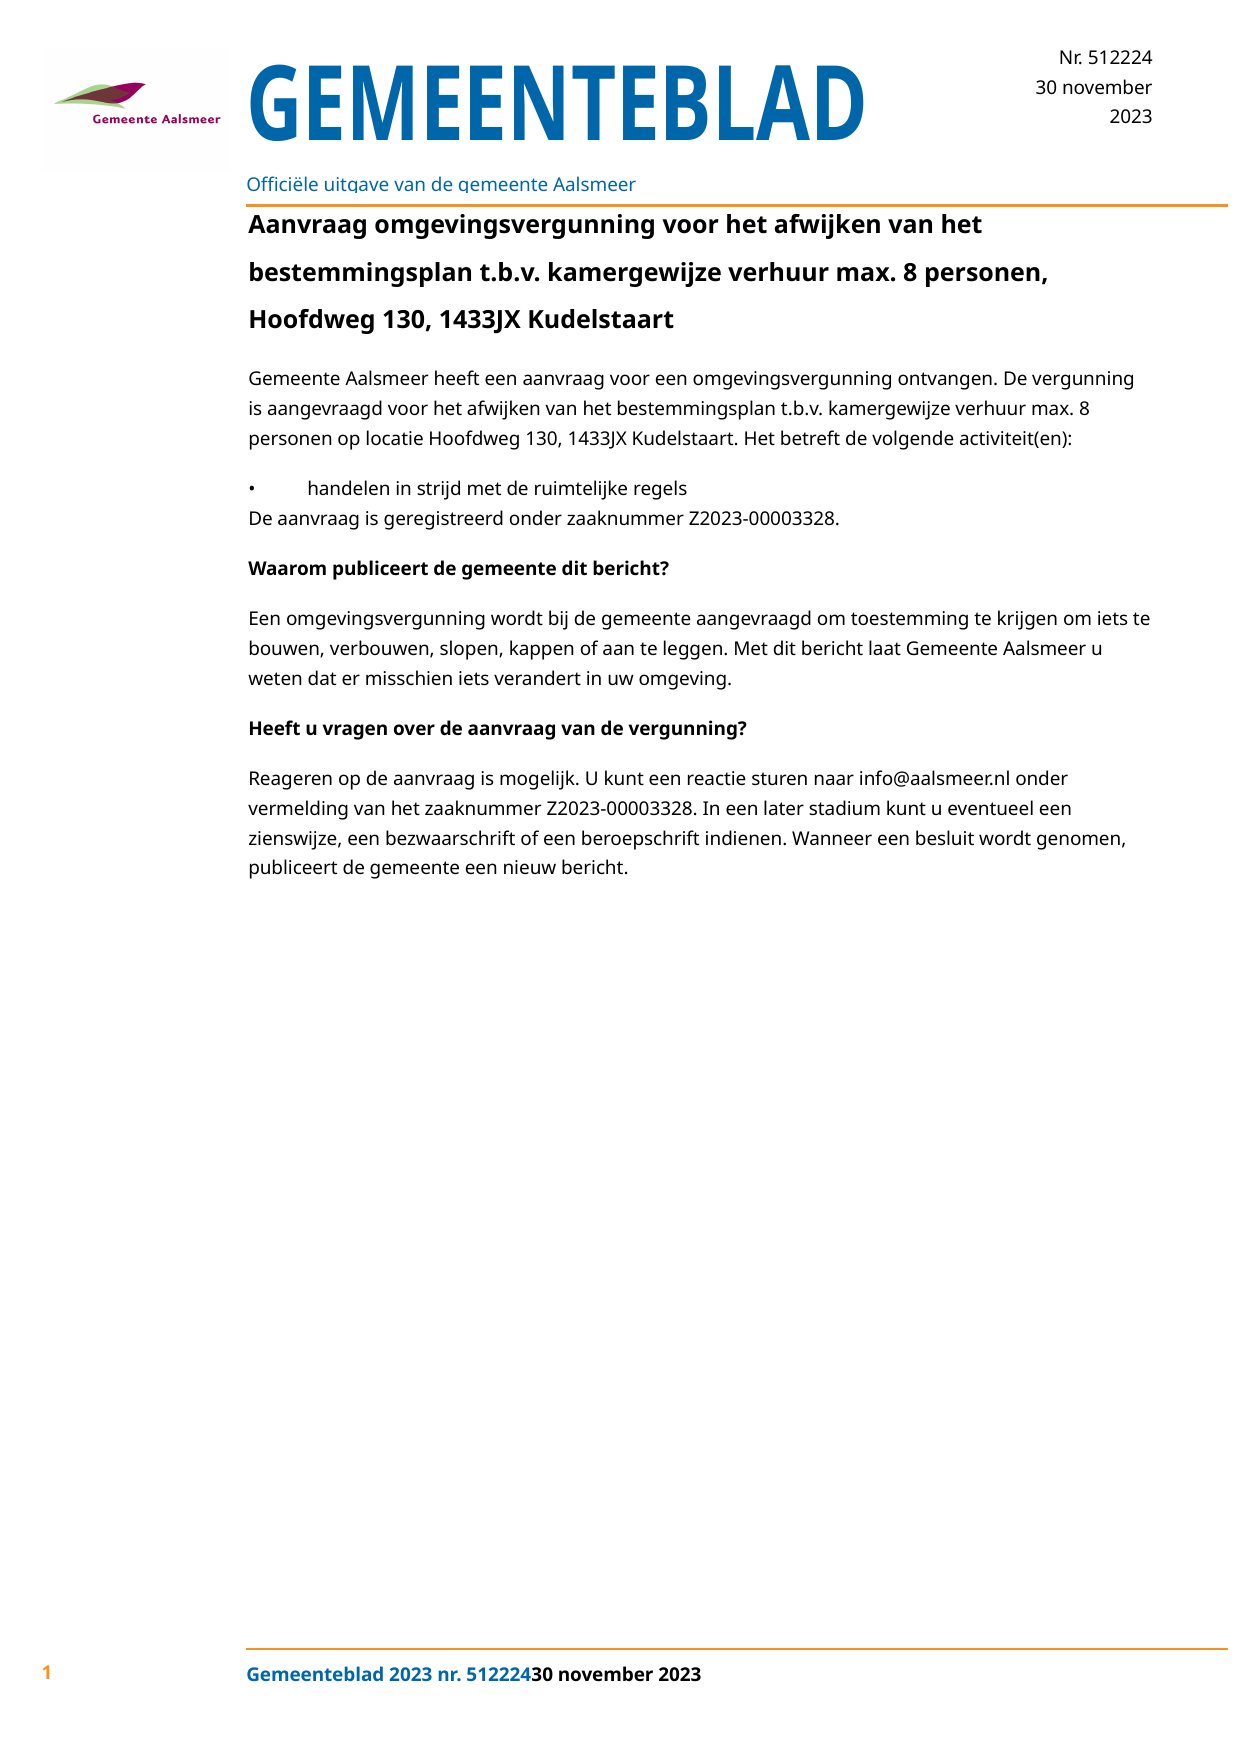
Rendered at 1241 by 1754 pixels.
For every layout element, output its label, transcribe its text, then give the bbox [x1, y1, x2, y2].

list handelen in strijd met de ruimtelijke regels [248, 475, 1152, 501]
text Gemeente Aalsmeer heeft een aanvraag voor een omgevingsvergunning ontvangen. De vergunning is aangevraagd voor het afwijken van het bestemmingsplan t.b.v. kamergewijze verhuur max. 8 personen op locatie Hoofdweg 130, 1433JX Kudelstaart. Het betreft de volgende activiteit(en): [248, 366, 1152, 450]
text Heeft u vragen over de aanvraag van de vergunning? [248, 715, 1152, 741]
text Waarom publiceert de gemeente dit bericht? [248, 555, 1152, 581]
text De aanvraag is geregistreerd onder zaaknummer Z2023-00003328. [248, 505, 1152, 530]
text Aanvraag omgevingsvergunning voor het afwijken van het bestemmingsplan t.b.v. kamergewijze verhuur max. 8 personen, Hoofdweg 130, 1433JX Kudelstaart [248, 207, 1152, 336]
text Reageren op de aanvraag is mogelijk. U kunt een reactie sturen naar info@aalsmeer.nl onder vermelding van het zaaknummer Z2023-00003328. In een later stadium kunt u eventueel een zienswijze, een bezwaarschrift of een beroepschrift indienen. Wanneer een besluit wordt genomen, publiceert de gemeente een nieuw bericht. [248, 766, 1152, 880]
picture [41, 47, 231, 172]
text Een omgevingsvergunning wordt bij de gemeente aangevraagd om toestemming te krijgen om iets te bouwen, verbouwen, slopen, kappen of aan te leggen. Met dit bericht laat Gemeente Aalsmeer u weten dat er misschien iets verandert in uw omgeving. [248, 606, 1152, 690]
